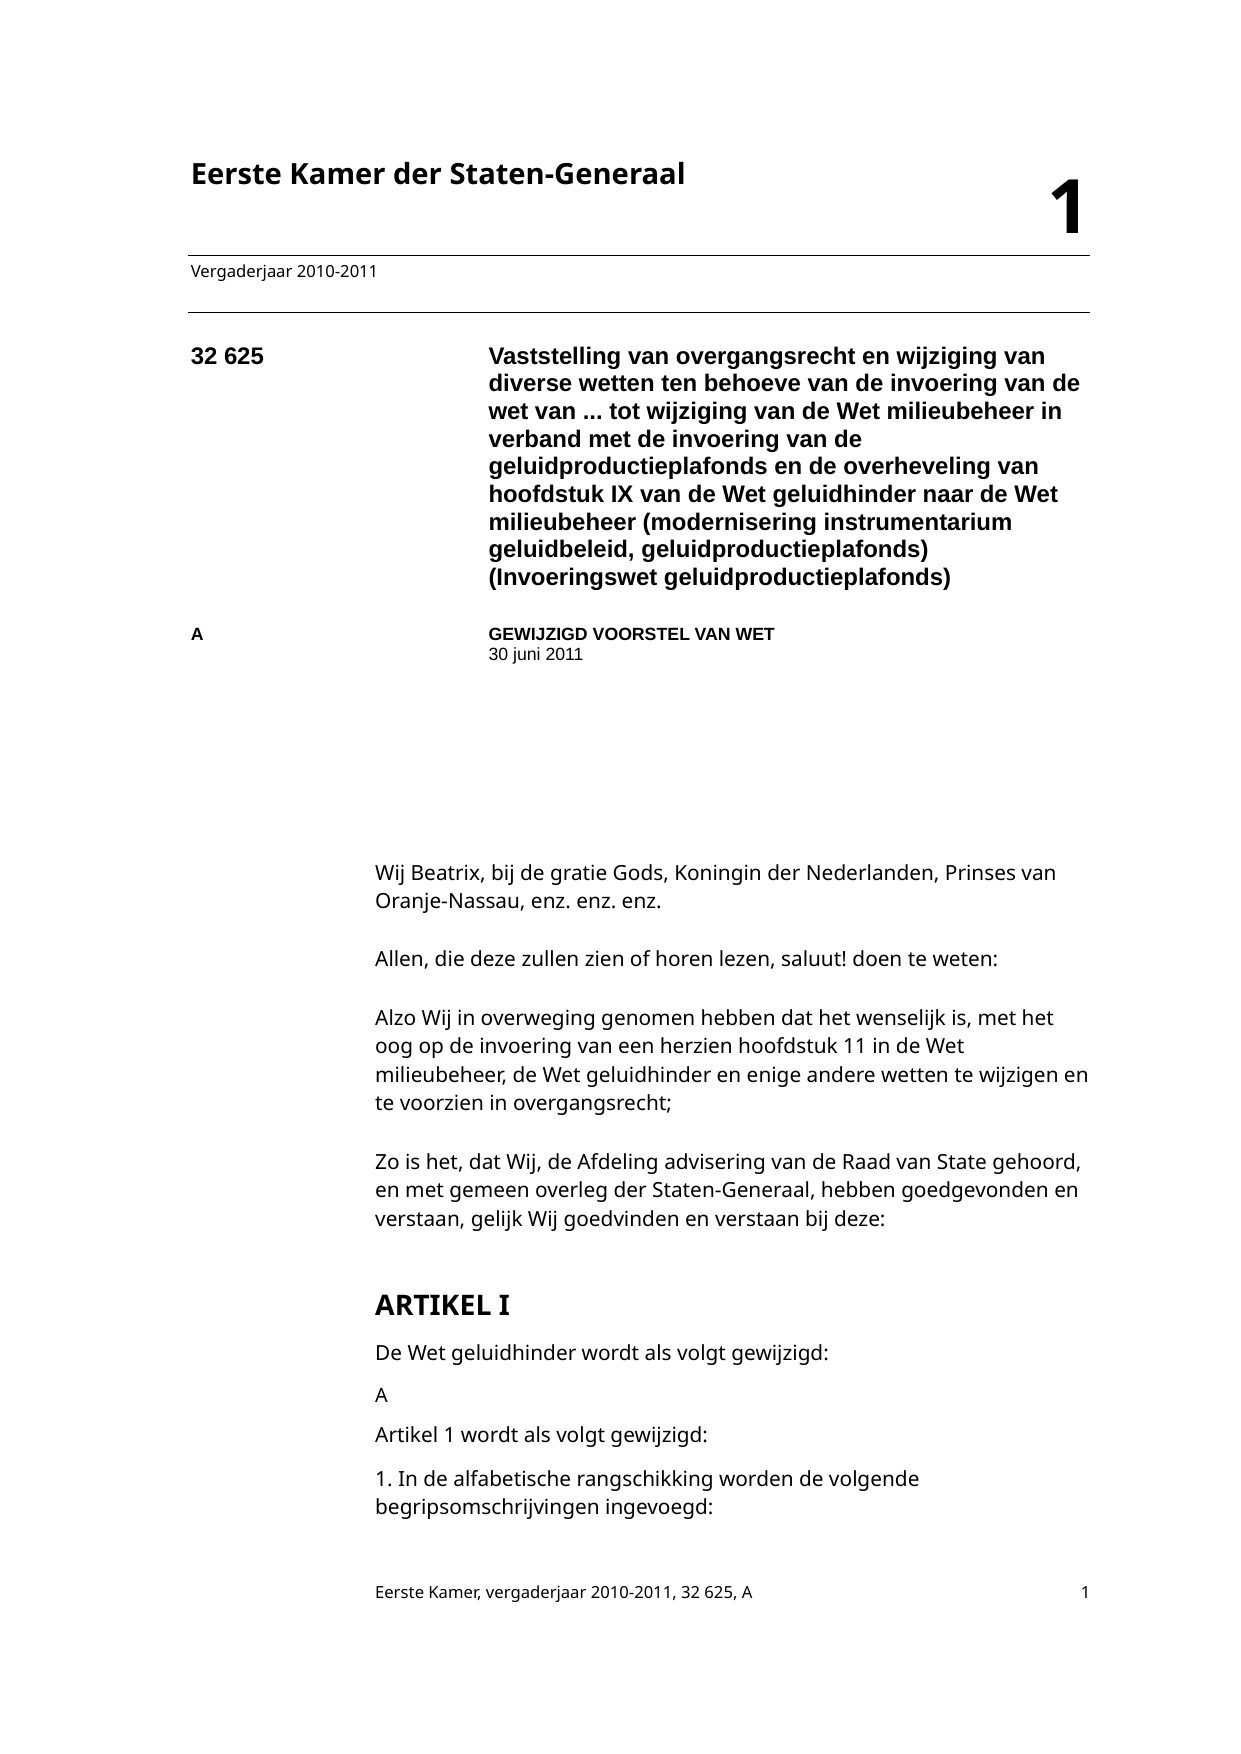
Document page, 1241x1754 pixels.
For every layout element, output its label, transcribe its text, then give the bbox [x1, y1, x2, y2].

table_cell [485, 313, 1090, 339]
table_header Eerste Kamer der Staten-Generaal [188, 150, 909, 255]
table_cell Vaststelling van overgangsrecht en wijziging van diverse wetten ten behoeve van de invoering van de wet van ... tot wijziging van de Wet milieubeheer in verband met de invoering van de geluidproductieplafonds en de overheveling van hoofdstuk IX van de Wet geluidhinder naar de Wet milieubeheer (modernisering instrumentarium geluidbeleid, geluidproductieplafonds) (Invoeringswet geluidproductieplafonds) [485, 339, 1090, 620]
table_cell GEWIJZIGD VOORSTEL VAN WET 30 juni 2011 [485, 620, 1090, 739]
text De Wet geluidhinder wordt als volgt gewijzigd: [375, 1338, 1090, 1367]
table_header 1 [910, 150, 1090, 255]
text Zo is het, dat Wij, de Afdeling advisering van de Raad van State gehoord, en met gemeen overleg der Staten-Generaal, hebben goedgevonden en verstaan, gelijk Wij goedvinden en verstaan bij deze: [375, 1147, 1090, 1232]
text Wij Beatrix, bij de gratie Gods, Koningin der Nederlanden, Prinses van Oranje-Nassau, enz. enz. enz. [375, 858, 1090, 914]
text 1. In de alfabetische rangschikking worden de volgende begripsomschrijvingen ingevoegd: [375, 1464, 1090, 1521]
text Alzo Wij in overweging genomen hebben dat het wenselijk is, met het oog op de invoering van een herzien hoofdstuk 11 in de Wet milieubeheer, de Wet geluidhinder en enige andere wetten te wijzigen en te voorzien in overgangsrecht; [375, 1003, 1090, 1117]
table_cell [188, 313, 485, 339]
text A [375, 1382, 1090, 1409]
table_cell 32 625 [188, 339, 485, 620]
text Artikel 1 wordt als volgt gewijzigd: [375, 1420, 1090, 1449]
text Allen, die deze zullen zien of horen lezen, saluut! doen te weten: [375, 944, 1090, 973]
table_cell Vergaderjaar 2010-2011 [188, 256, 485, 312]
table_cell A [188, 620, 485, 739]
subtitle ARTIKEL I [375, 1284, 1090, 1323]
table_cell [485, 256, 1090, 312]
